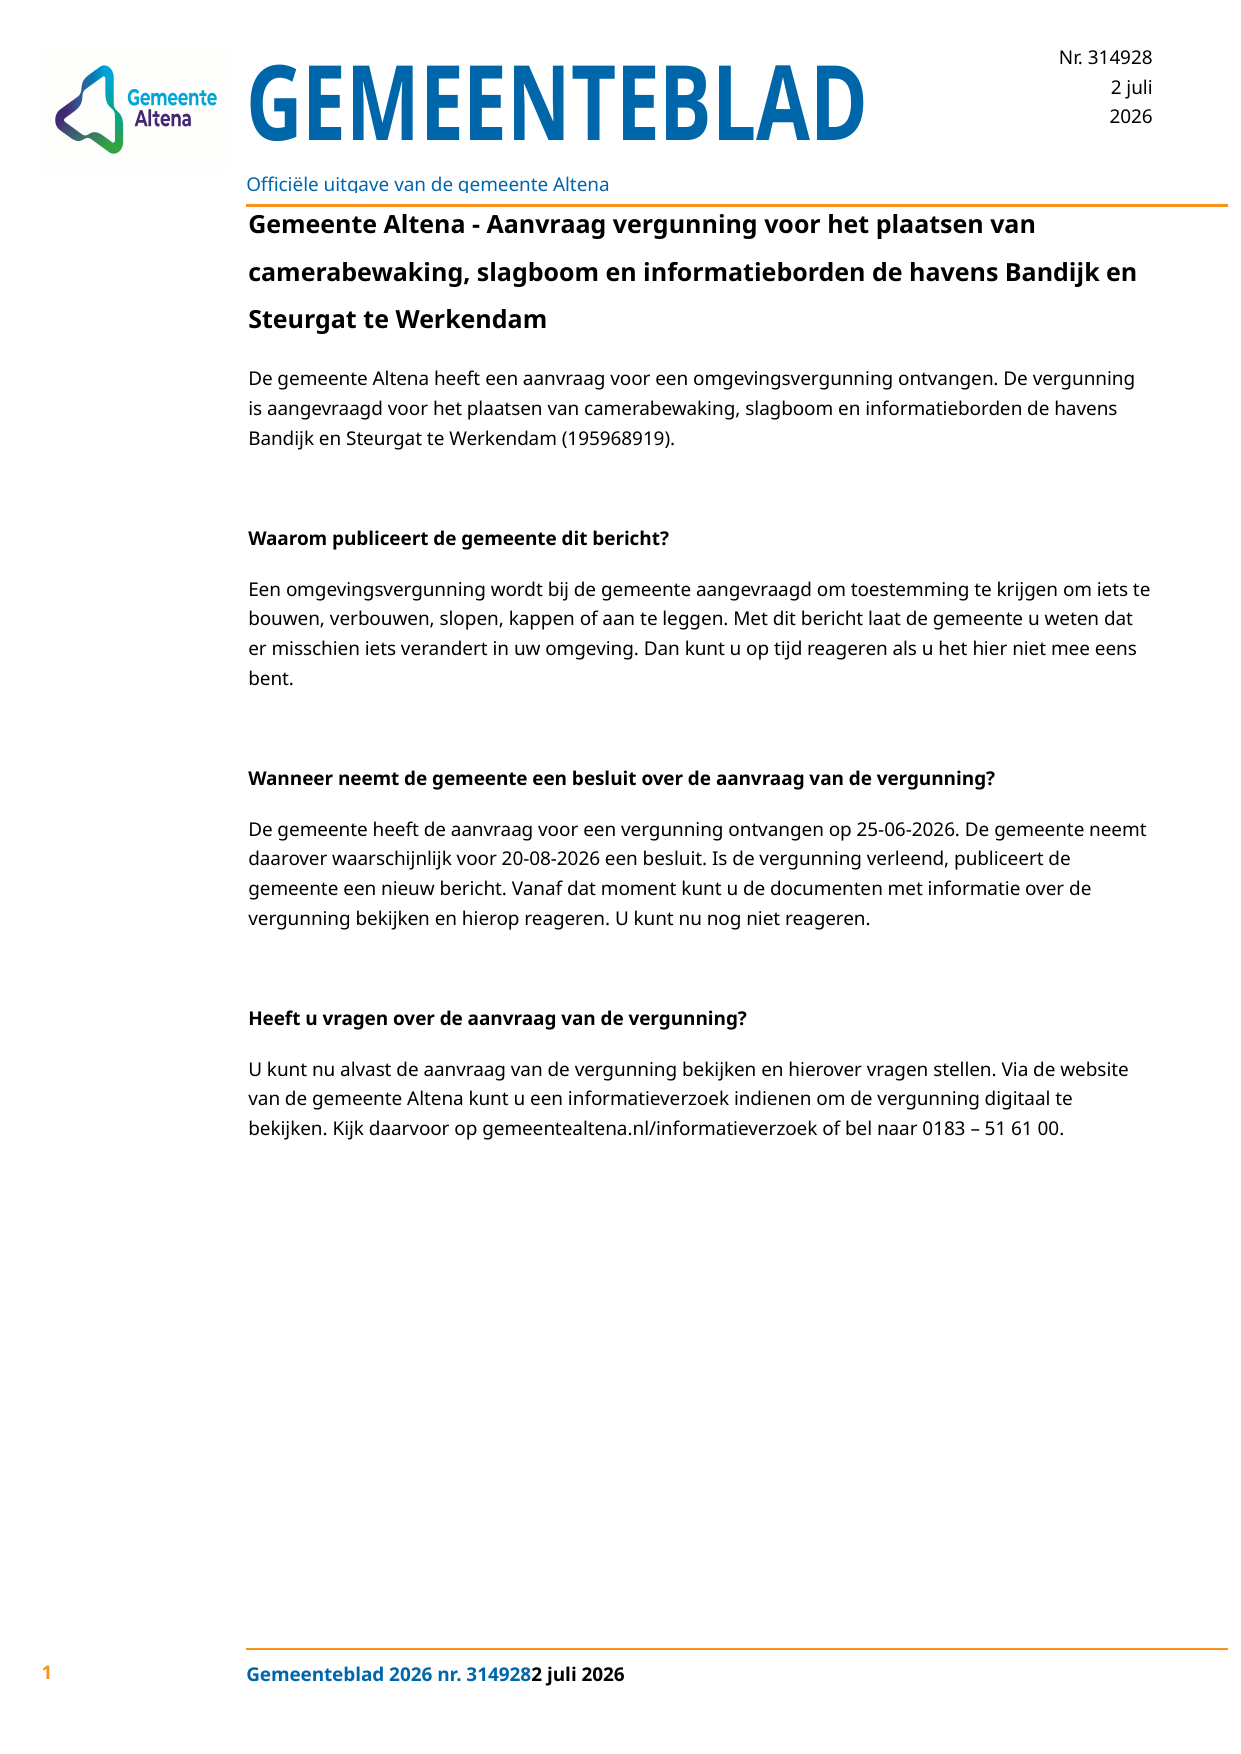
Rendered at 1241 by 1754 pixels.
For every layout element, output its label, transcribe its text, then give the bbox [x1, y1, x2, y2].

text U kunt nu alvast de aanvraag van de vergunning bekijken en hierover vragen stellen. Via de website van de gemeente Altena kunt u een informatieverzoek indienen om de vergunning digitaal te bekijken. Kijk daarvoor op gemeentealtena.nl/informatieverzoek of bel naar 0183 – 51 61 00. [248, 1056, 1152, 1141]
text Heeft u vragen over de aanvraag van de vergunning? [248, 1006, 1152, 1031]
text De gemeente heeft de aanvraag voor een vergunning ontvangen op 25-06-2026. De gemeente neemt daarover waarschijnlijk voor 20-08-2026 een besluit. Is de vergunning verleend, publiceert de gemeente een nieuw bericht. Vanaf dat moment kunt u de documenten met informatie over de vergunning bekijken en hierop reageren. U kunt nu nog niet reageren. [248, 816, 1152, 930]
text Waarom publiceert de gemeente dit bericht? [248, 526, 1152, 551]
text Gemeente Altena - Aanvraag vergunning voor het plaatsen van camerabewaking, slagboom en informatieborden de havens Bandijk en Steurgat te Werkendam [248, 207, 1152, 336]
picture [41, 47, 231, 172]
text Een omgevingsvergunning wordt bij de gemeente aangevraagd om toestemming te krijgen om iets te bouwen, verbouwen, slopen, kappen of aan te leggen. Met dit bericht laat de gemeente u weten dat er misschien iets verandert in uw omgeving. Dan kunt u op tijd reageren als u het hier niet mee eens bent. [248, 576, 1152, 690]
text De gemeente Altena heeft een aanvraag voor een omgevingsvergunning ontvangen. De vergunning is aangevraagd voor het plaatsen van camerabewaking, slagboom en informatieborden de havens Bandijk en Steurgat te Werkendam (195968919). [248, 366, 1152, 450]
text Wanneer neemt de gemeente een besluit over de aanvraag van de vergunning? [248, 766, 1152, 791]
